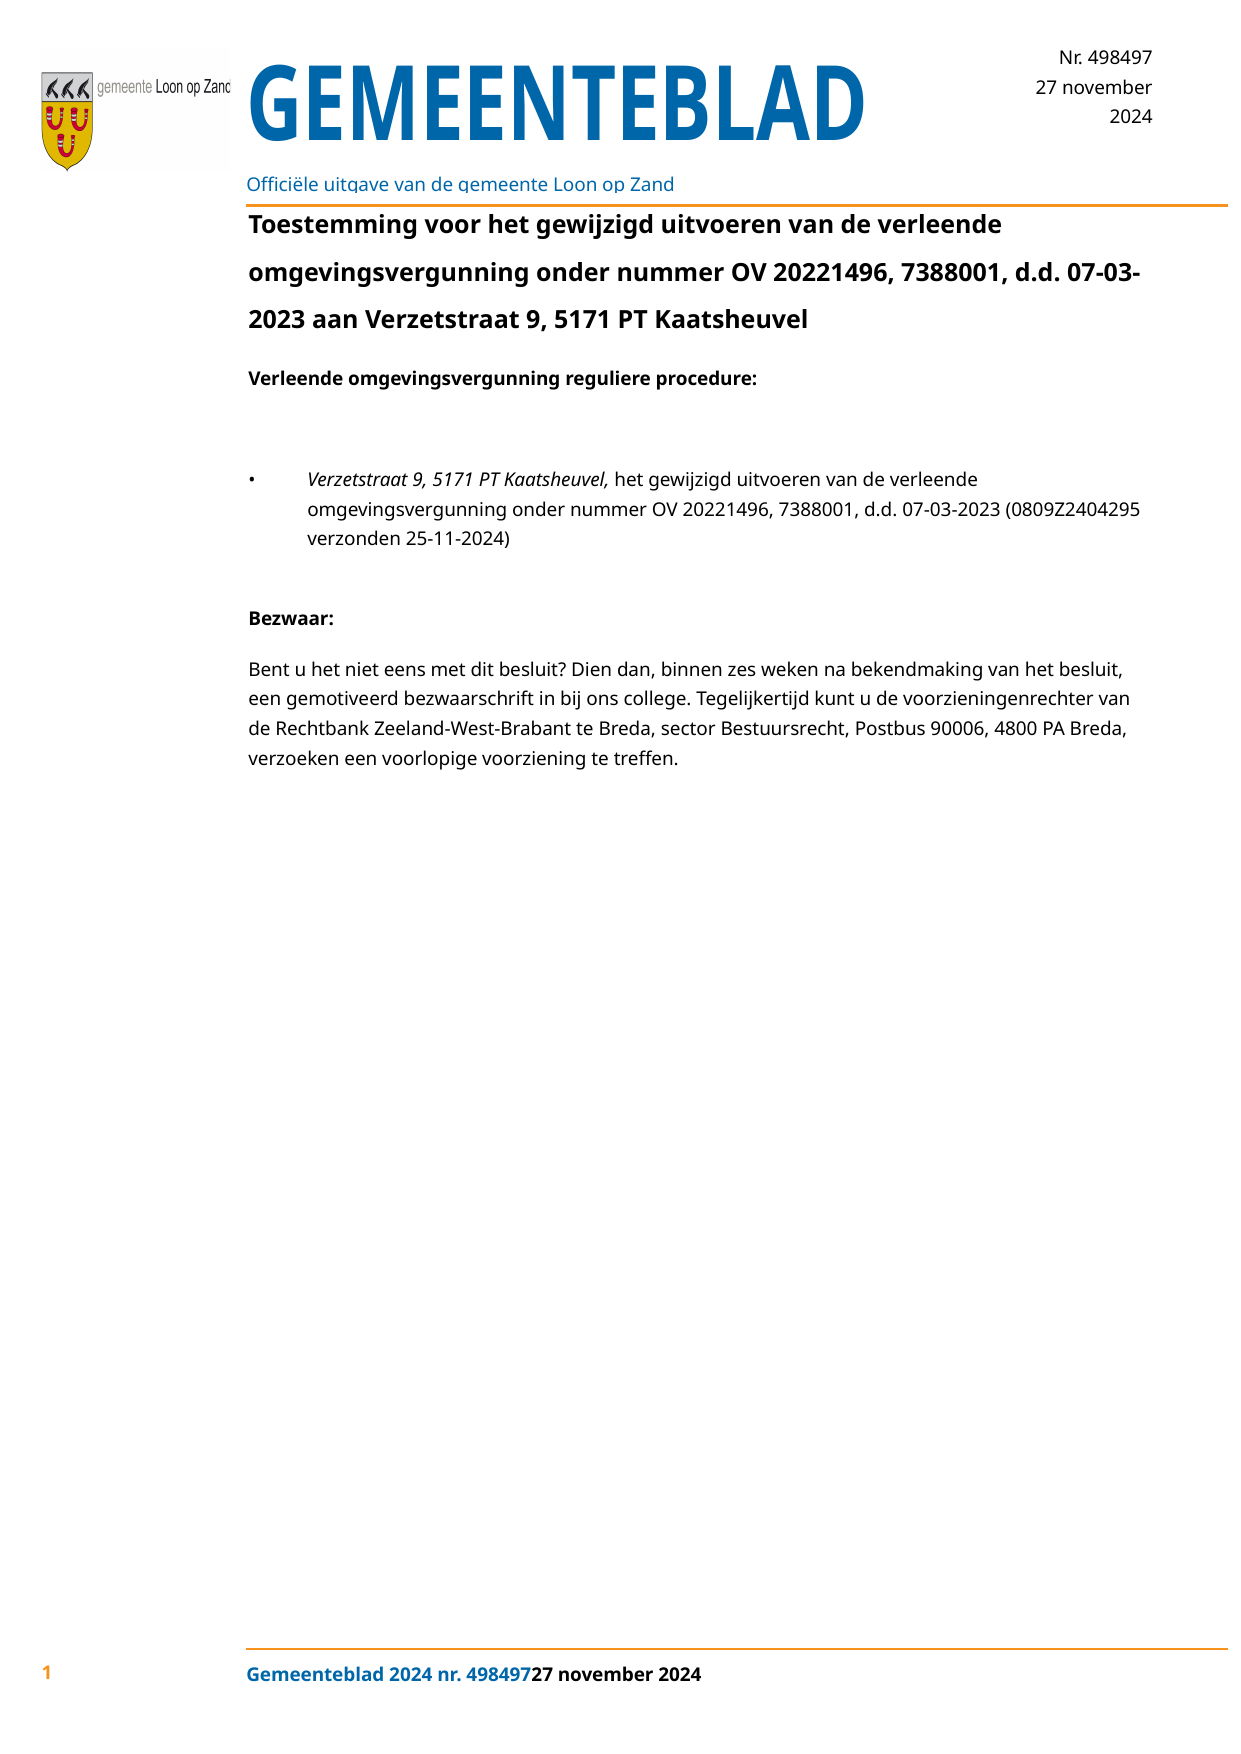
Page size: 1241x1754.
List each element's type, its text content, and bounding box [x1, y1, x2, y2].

list Verzetstraat 9, 5171 PT Kaatsheuvel, het gewijzigd uitvoeren van de verleende omgevingsvergunning onder nummer OV 20221496, 7388001, d.d. 07-03-2023 (0809Z2404295 verzonden 25-11-2024) [248, 466, 1152, 551]
picture [41, 47, 231, 172]
text Toestemming voor het gewijzigd uitvoeren van de verleende omgevingsvergunning onder nummer OV 20221496, 7388001, d.d. 07-03-2023 aan Verzetstraat 9, 5171 PT Kaatsheuvel [248, 207, 1152, 336]
text Bent u het niet eens met dit besluit? Dien dan, binnen zes weken na bekendmaking van het besluit, een gemotiveerd bezwaarschrift in bij ons college. Tegelijkertijd kunt u de voorzieningenrechter van de Rechtbank Zeeland-West-Brabant te Breda, sector Bestuursrecht, Postbus 90006, 4800 PA Breda, verzoeken een voorlopige voorziening te treffen. [248, 656, 1152, 770]
text Bezwaar: [248, 606, 1152, 631]
text Verleende omgevingsvergunning reguliere procedure: [248, 366, 1152, 391]
